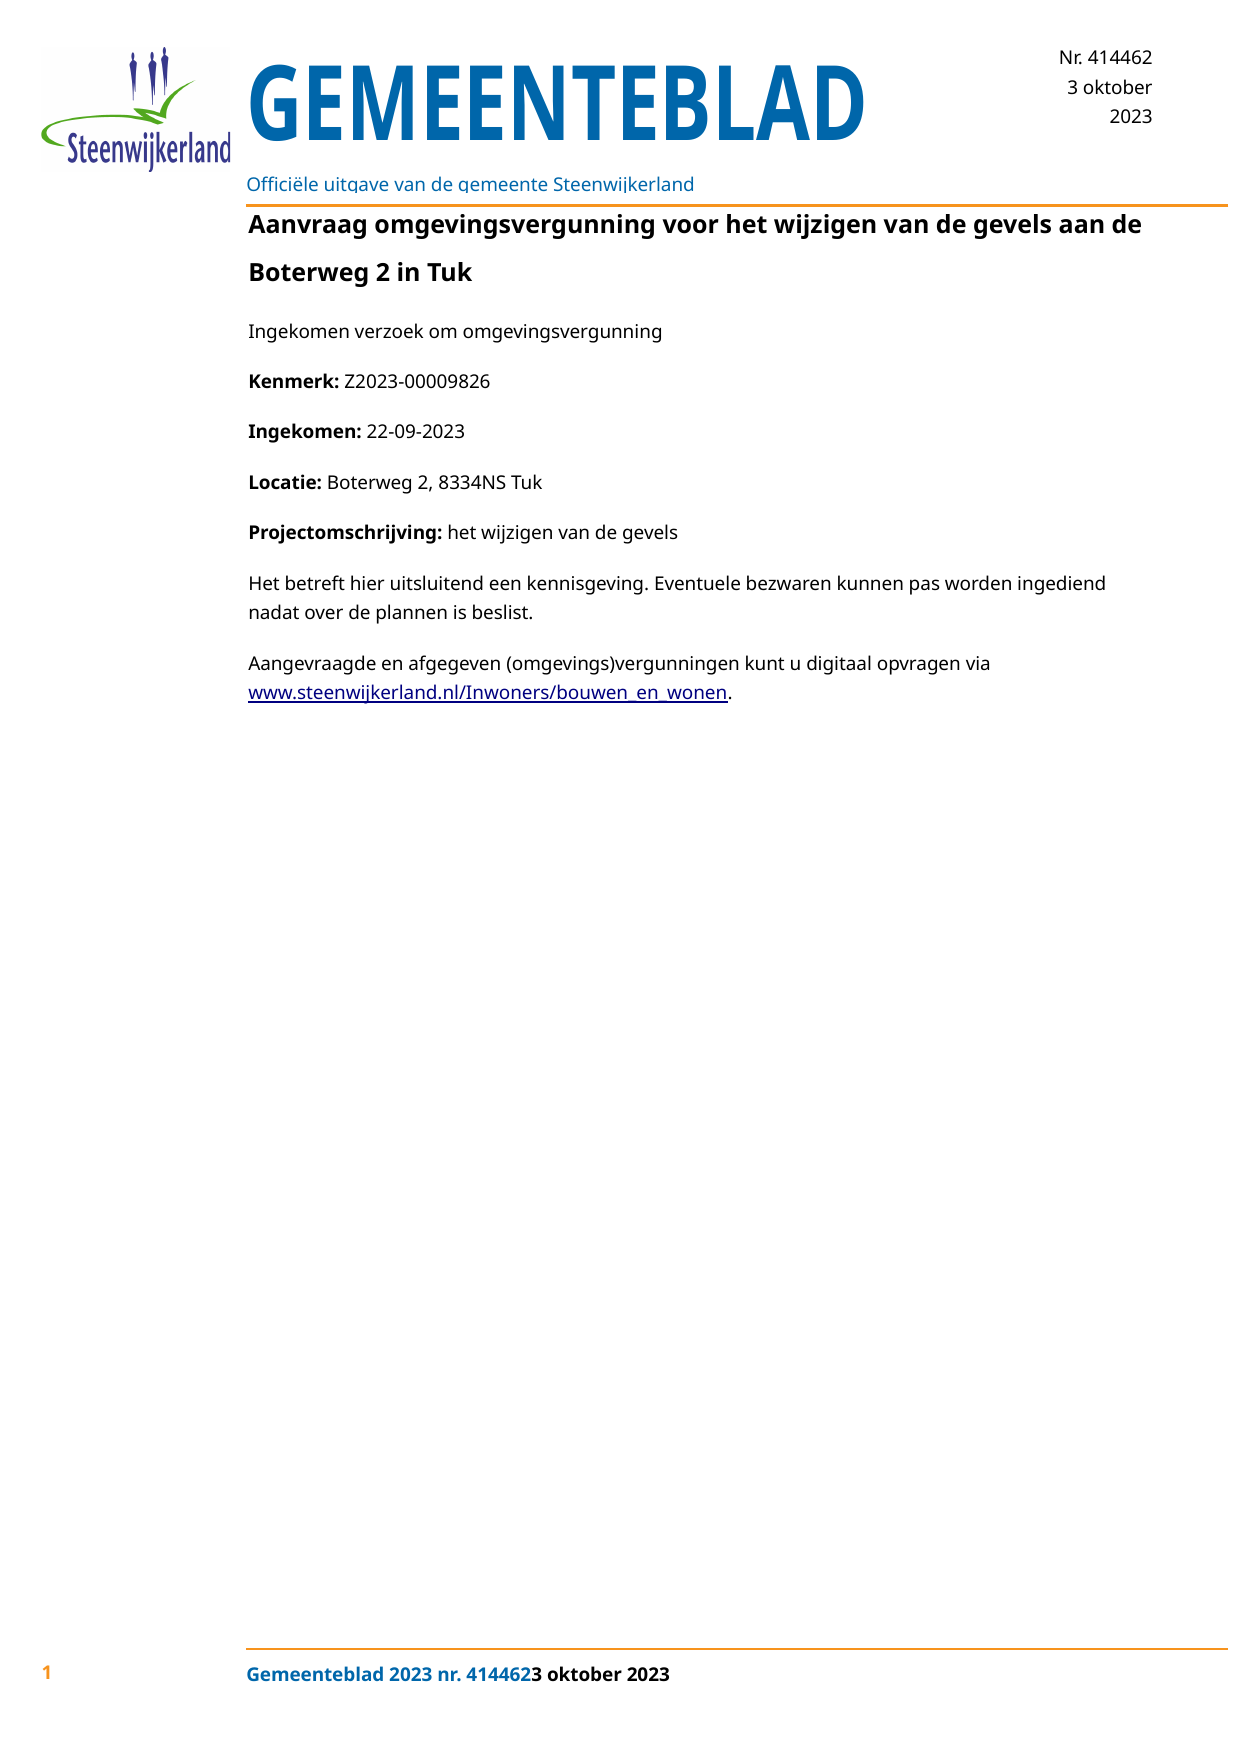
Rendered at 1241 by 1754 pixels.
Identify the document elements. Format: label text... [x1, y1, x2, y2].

text Aangevraagde en afgegeven (omgevings)vergunningen kunt u digitaal opvragen via www.steenwijkerland.nl/Inwoners/bouwen_en_wonen. [248, 650, 1152, 705]
text Ingekomen verzoek om omgevingsvergunning [248, 318, 1152, 344]
text Aanvraag omgevingsvergunning voor het wijzigen van de gevels aan de Boterweg 2 in Tuk [248, 207, 1152, 288]
text Het betreft hier uitsluitend een kennisgeving. Eventuele bezwaren kunnen pas worden ingediend nadat over de plannen is beslist. [248, 570, 1152, 625]
text Kenmerk: Z2023-00009826 [248, 368, 1152, 394]
text Ingekomen: 22-09-2023 [248, 419, 1152, 444]
picture [41, 47, 231, 172]
text Locatie: Boterweg 2, 8334NS Tuk [248, 469, 1152, 495]
text Projectomschrijving: het wijzigen van de gevels [248, 519, 1152, 545]
